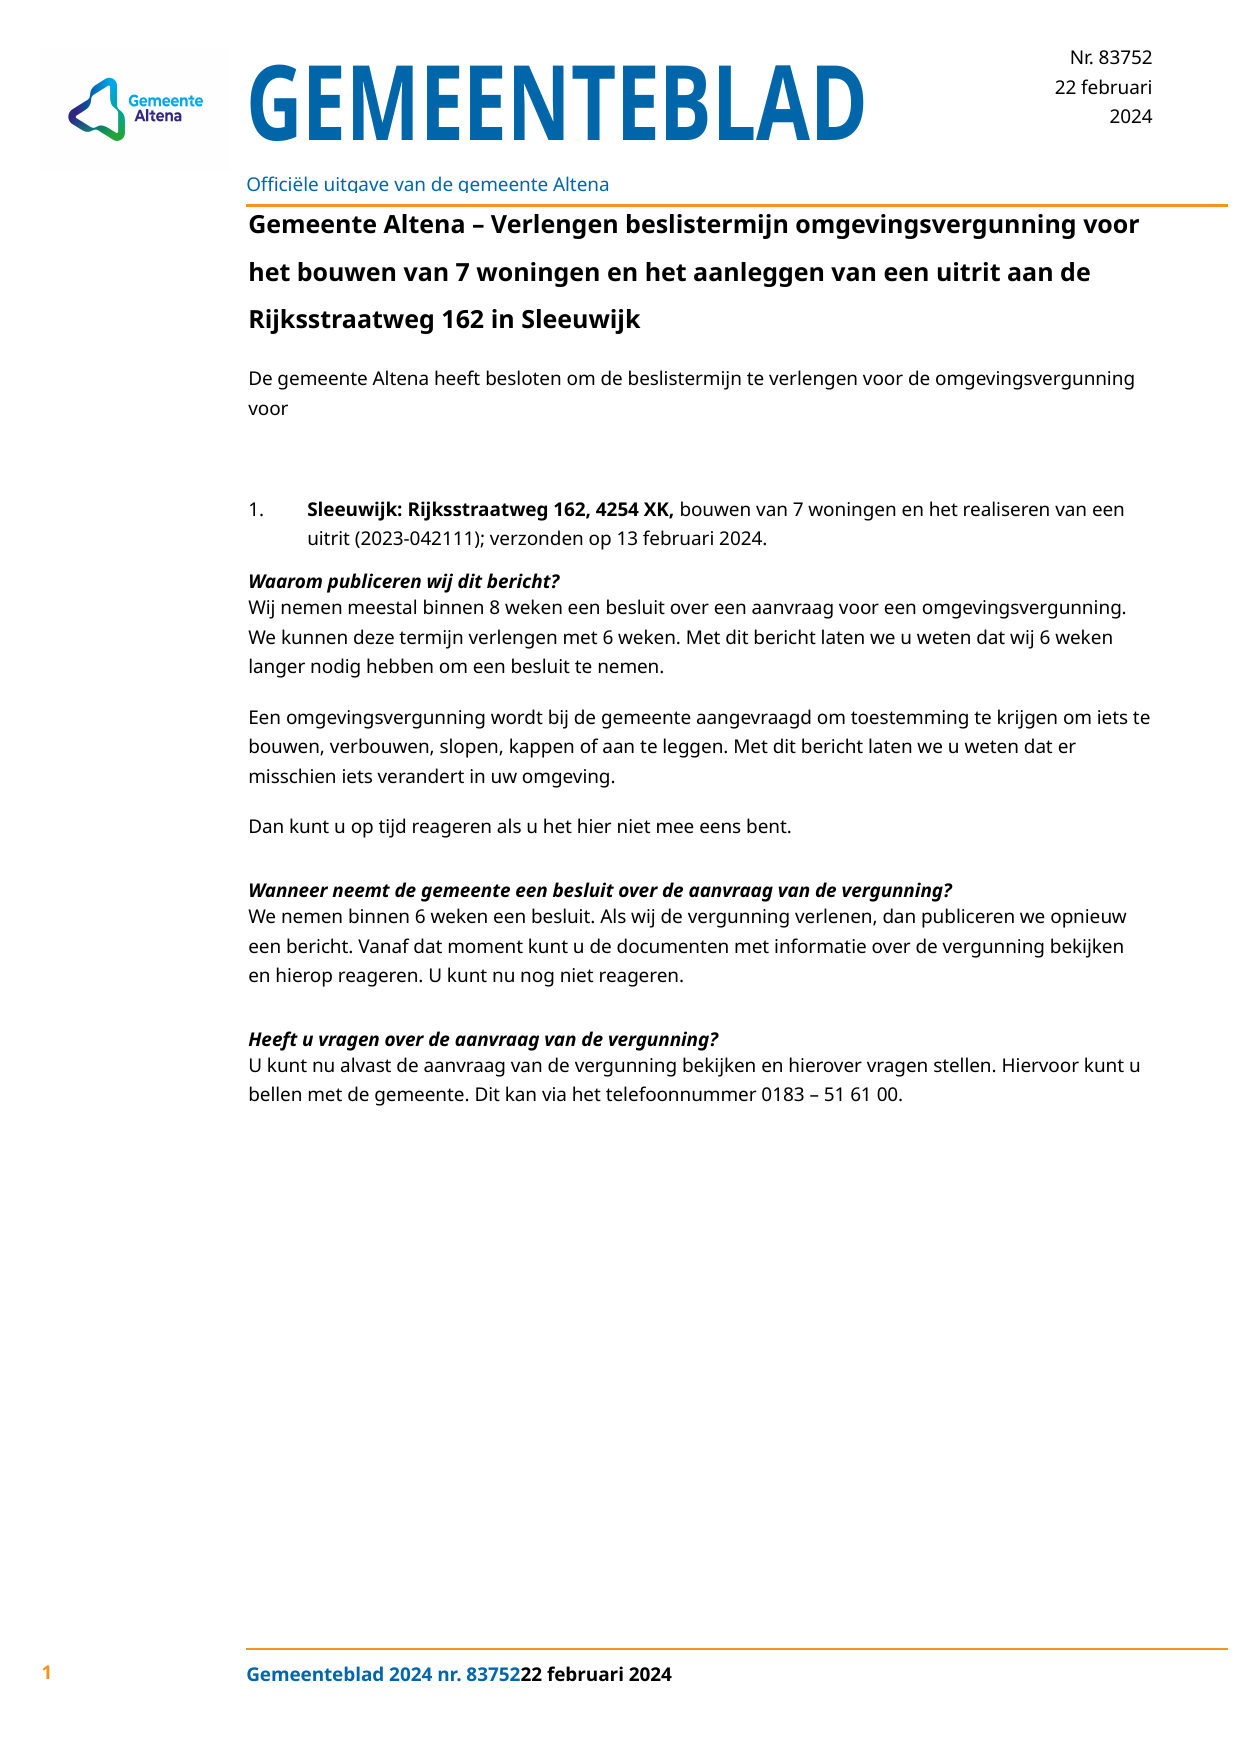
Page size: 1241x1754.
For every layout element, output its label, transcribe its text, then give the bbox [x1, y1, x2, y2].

list Sleeuwijk: Rijksstraatweg 162, 4254 XK, bouwen van 7 woningen en het realiseren van een uitrit (2023-042111); verzonden op 13 februari 2024. [248, 496, 1152, 551]
text Waarom publiceren wij dit bericht? [248, 569, 1152, 594]
text Gemeente Altena – Verlengen beslistermijn omgevingsvergunning voor het bouwen van 7 woningen en het aanleggen van een uitrit aan de Rijksstraatweg 162 in Sleeuwijk [248, 207, 1152, 336]
text Een omgevingsvergunning wordt bij de gemeente aangevraagd om toestemming te krijgen om iets te bouwen, verbouwen, slopen, kappen of aan te leggen. Met dit bericht laten we u weten dat er misschien iets verandert in uw omgeving. [248, 704, 1152, 789]
text We nemen binnen 6 weken een besluit. Als wij de vergunning verlenen, dan publiceren we opnieuw een bericht. Vanaf dat moment kunt u de documenten met informatie over de vergunning bekijken en hierop reageren. U kunt nu nog niet reageren. [248, 903, 1152, 988]
text Heeft u vragen over de aanvraag van de vergunning? [248, 1026, 1152, 1052]
text Dan kunt u op tijd reageren als u het hier niet mee eens bent. [248, 813, 1152, 839]
text Wij nemen meestal binnen 8 weken een besluit over een aanvraag voor een omgevingsvergunning. We kunnen deze termijn verlengen met 6 weken. Met dit bericht laten we u weten dat wij 6 weken langer nodig hebben om een besluit te nemen. [248, 594, 1152, 679]
text De gemeente Altena heeft besloten om de beslistermijn te verlengen voor de omgevingsvergunning voor [248, 366, 1152, 421]
text U kunt nu alvast de aanvraag van de vergunning bekijken en hierover vragen stellen. Hiervoor kunt u bellen met de gemeente. Dit kan via het telefoonnummer 0183 – 51 61 00. [248, 1052, 1152, 1107]
text Wanneer neemt de gemeente een besluit over de aanvraag van de vergunning? [248, 877, 1152, 903]
picture [41, 47, 231, 172]
